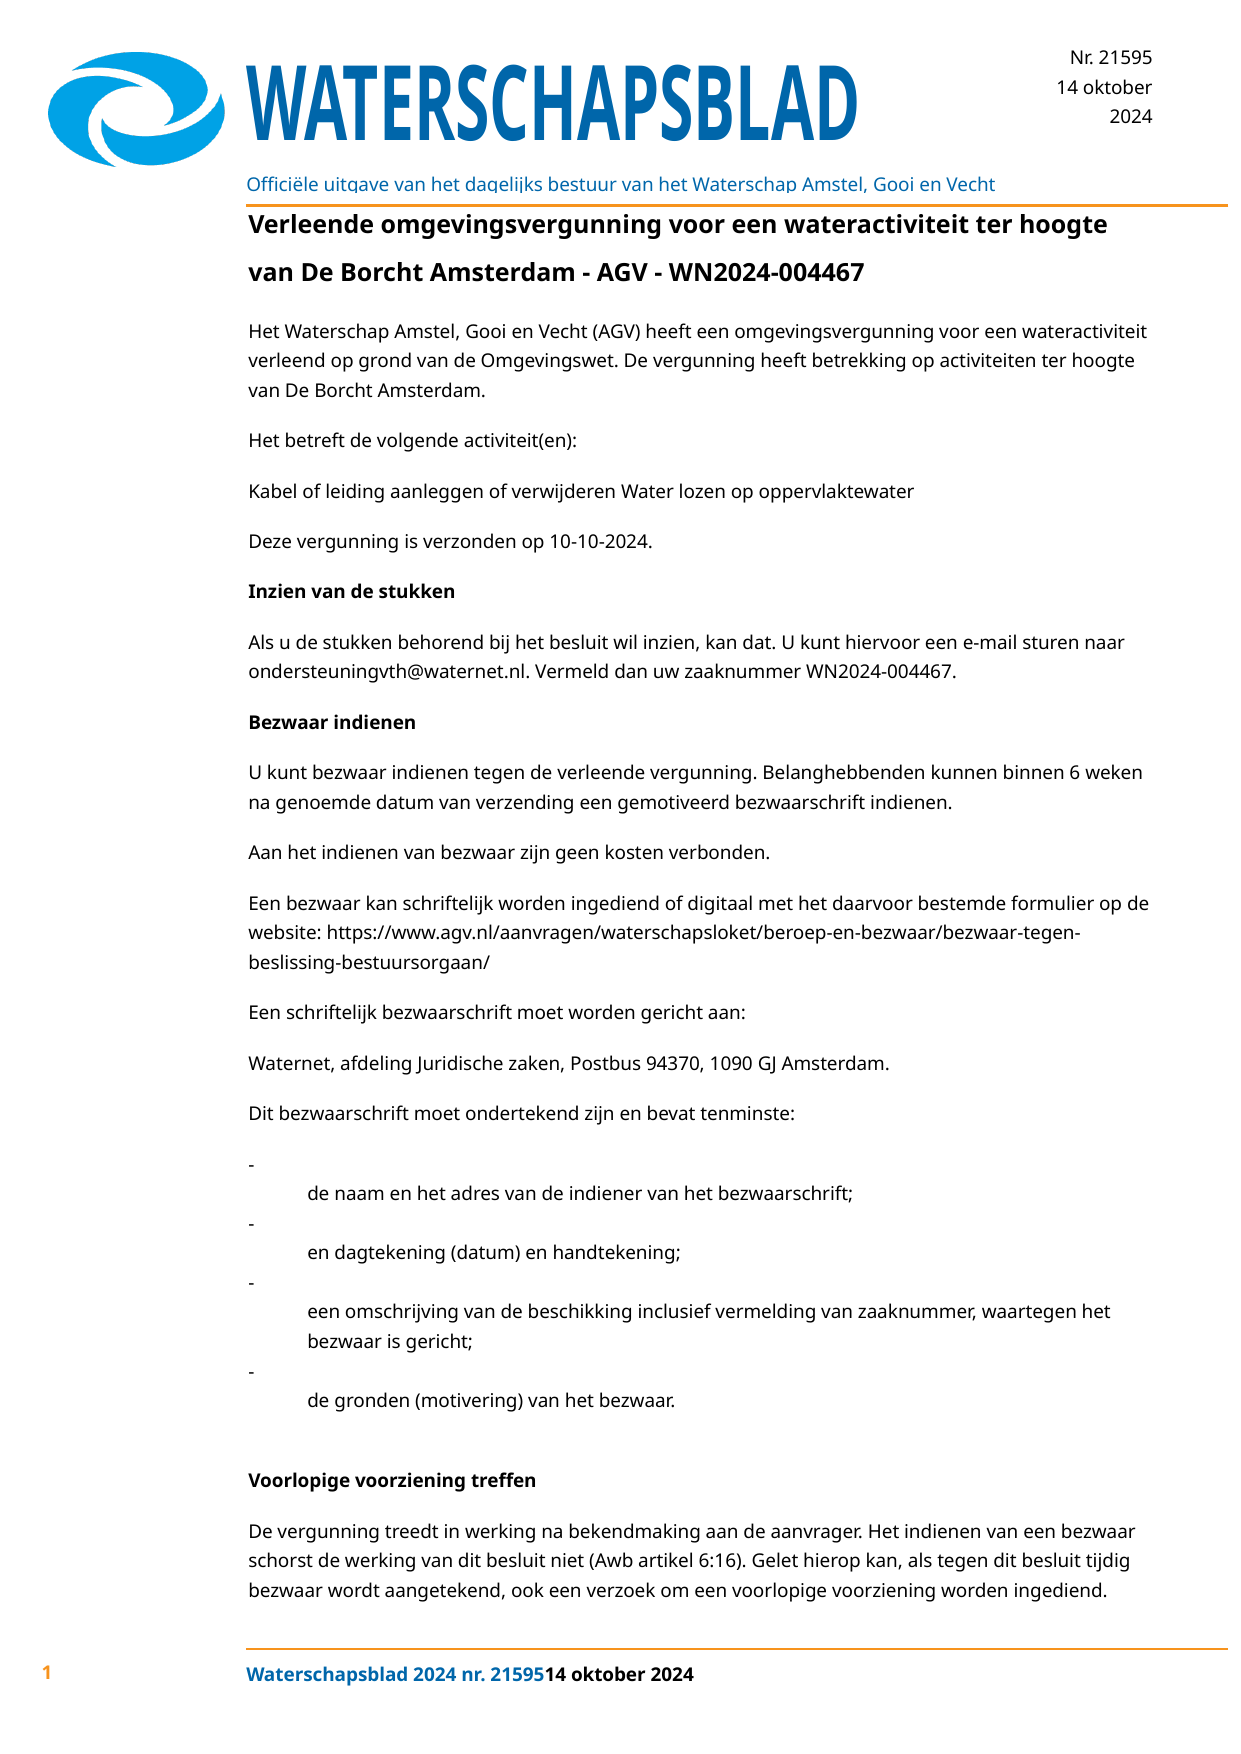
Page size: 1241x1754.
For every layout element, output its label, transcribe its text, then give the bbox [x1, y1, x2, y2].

list en dagtekening (datum) en handtekening; [248, 1239, 1152, 1265]
text Voorlopige voorziening treffen [248, 1467, 1152, 1493]
list de gronden (motivering) van het bezwaar. [248, 1387, 1152, 1413]
text Een bezwaar kan schriftelijk worden ingediend of digitaal met het daarvoor bestemde formulier op de website: https://www.agv.nl/aanvragen/waterschapsloket/beroep-en-bezwaar/bezwaar-tegen-beslissing-bestuursorgaan/ [248, 890, 1152, 975]
text Een schriftelijk bezwaarschrift moet worden gericht aan: [248, 999, 1152, 1025]
text Deze vergunning is verzonden op 10-10-2024. [248, 528, 1152, 554]
text Het Waterschap Amstel, Gooi en Vecht (AGV) heeft een omgevingsvergunning voor een wateractiviteit verleend op grond van de Omgevingswet. De vergunning heeft betrekking op activiteiten ter hoogte van De Borcht Amsterdam. [248, 318, 1152, 403]
text Als u de stukken behorend bij het besluit wil inzien, kan dat. U kunt hiervoor een e-mail sturen naar ondersteuningvth@waternet.nl. Vermeld dan uw zaaknummer WN2024-004467. [248, 629, 1152, 684]
text Het betreft de volgende activiteit(en): [248, 427, 1152, 453]
text Kabel of leiding aanleggen of verwijderen Water lozen op oppervlaktewater [248, 478, 1152, 504]
text De vergunning treedt in werking na bekendmaking aan de aanvrager. Het indienen van een bezwaar schorst de werking van dit besluit niet (Awb artikel 6:16). Gelet hierop kan, als tegen dit besluit tijdig bezwaar wordt aangetekend, ook een verzoek om een voorlopige voorziening worden ingediend. [248, 1518, 1152, 1603]
text Waternet, afdeling Juridische zaken, Postbus 94370, 1090 GJ Amsterdam. [248, 1050, 1152, 1076]
text Aan het indienen van bezwaar zijn geen kosten verbonden. [248, 839, 1152, 865]
list de naam en het adres van de indiener van het bezwaarschrift; [248, 1180, 1152, 1206]
text Verleende omgevingsvergunning voor een wateractiviteit ter hoogte van De Borcht Amsterdam - AGV - WN2024-004467 [248, 207, 1152, 288]
text Bezwaar indienen [248, 709, 1152, 735]
text Dit bezwaarschrift moet ondertekend zijn en bevat tenminste: [248, 1100, 1152, 1126]
text U kunt bezwaar indienen tegen de verleende vergunning. Belanghebbenden kunnen binnen 6 weken na genoemde datum van verzending een gemotiveerd bezwaarschrift indienen. [248, 759, 1152, 815]
picture [41, 47, 231, 172]
text Inzien van de stukken [248, 579, 1152, 604]
list een omschrijving van de beschikking inclusief vermelding van zaaknummer, waartegen het bezwaar is gericht; [248, 1299, 1152, 1354]
